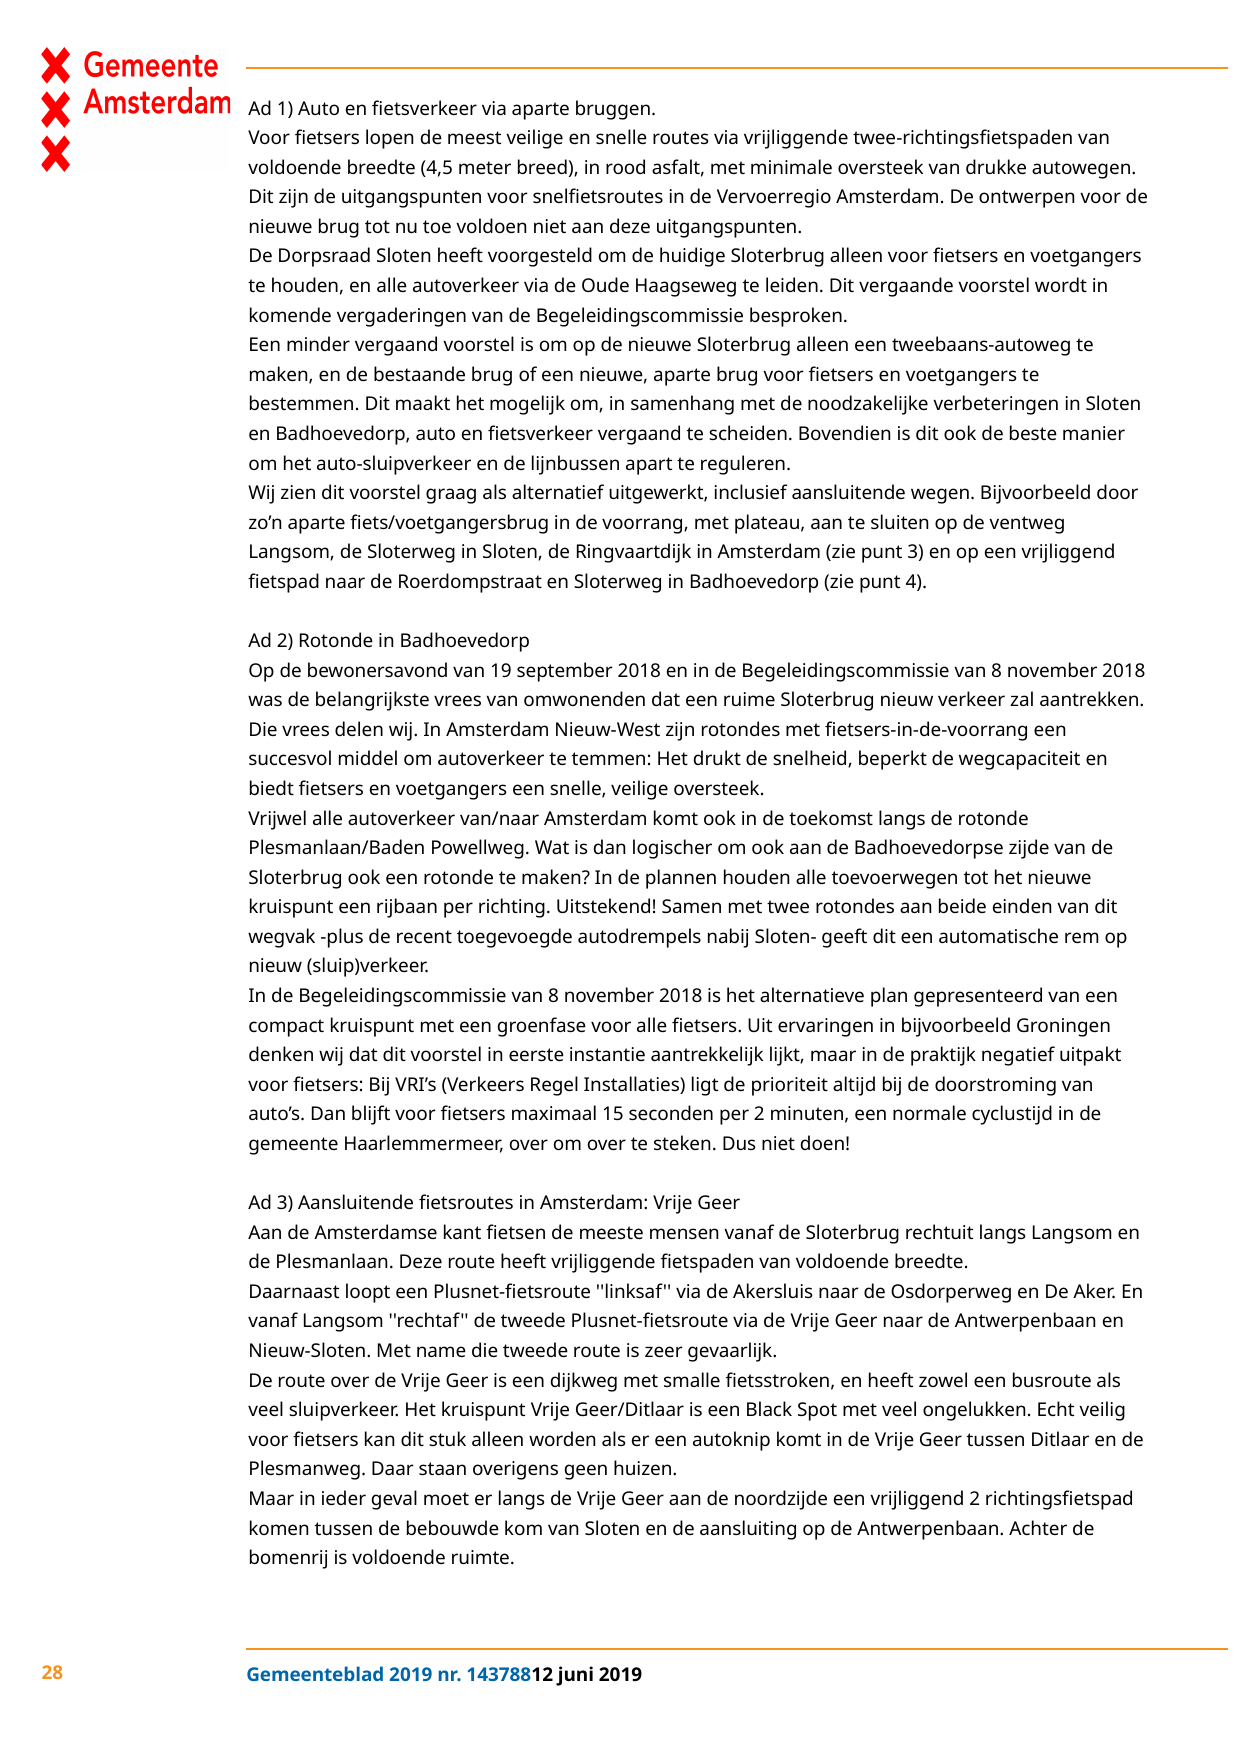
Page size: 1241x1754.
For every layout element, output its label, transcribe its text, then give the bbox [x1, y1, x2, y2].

text Daarnaast loopt een Plusnet-fietsroute ''linksaf'' via de Akersluis naar de Osdorperweg en De Aker. En vanaf Langsom ''rechtaf'' de tweede Plusnet-fietsroute via de Vrije Geer naar de Antwerpenbaan en Nieuw-Sloten. Met name die tweede route is zeer gevaarlijk. [248, 1278, 1152, 1363]
text Ad 1) Auto en fietsverkeer via aparte bruggen. [248, 95, 1152, 121]
text Maar in ieder geval moet er langs de Vrije Geer aan de noordzijde een vrijliggend 2 richtingsfietspad komen tussen de bebouwde kom van Sloten en de aansluiting op de Antwerpenbaan. Achter de bomenrij is voldoende ruimte. [248, 1485, 1152, 1570]
text Ad 2) Rotonde in Badhoevedorp [248, 627, 1152, 653]
text Wij zien dit voorstel graag als alternatief uitgewerkt, inclusief aansluitende wegen. Bijvoorbeeld door zo’n aparte fiets/voetgangersbrug in de voorrang, met plateau, aan te sluiten op de ventweg Langsom, de Sloterweg in Sloten, de Ringvaartdijk in Amsterdam (zie punt 3) en op een vrijliggend fietspad naar de Roerdompstraat en Sloterweg in Badhoevedorp (zie punt 4). [248, 479, 1152, 594]
text In de Begeleidingscommissie van 8 november 2018 is het alternatieve plan gepresenteerd van een compact kruispunt met een groenfase voor alle fietsers. Uit ervaringen in bijvoorbeeld Groningen denken wij dat dit voorstel in eerste instantie aantrekkelijk lijkt, maar in de praktijk negatief uitpakt voor fietsers: Bij VRI’s (Verkeers Regel Installaties) ligt de prioriteit altijd bij de doorstroming van auto’s. Dan blijft voor fietsers maximaal 15 seconden per 2 minuten, een normale cyclustijd in de gemeente Haarlemmermeer, over om over te steken. Dus niet doen! [248, 982, 1152, 1156]
text De route over de Vrije Geer is een dijkweg met smalle fietsstroken, en heeft zowel een busroute als veel sluipverkeer. Het kruispunt Vrije Geer/Ditlaar is een Black Spot met veel ongelukken. Echt veilig voor fietsers kan dit stuk alleen worden als er een autoknip komt in de Vrije Geer tussen Ditlaar en de Plesmanweg. Daar staan overigens geen huizen. [248, 1367, 1152, 1481]
text Dit zijn de uitgangspunten voor snelfietsroutes in de Vervoerregio Amsterdam. De ontwerpen voor de nieuwe brug tot nu toe voldoen niet aan deze uitgangspunten. [248, 183, 1152, 239]
text Een minder vergaand voorstel is om op de nieuwe Sloterbrug alleen een tweebaans-autoweg te maken, en de bestaande brug of een nieuwe, aparte brug voor fietsers en voetgangers te bestemmen. Dit maakt het mogelijk om, in samenhang met de noodzakelijke verbeteringen in Sloten en Badhoevedorp, auto en fietsverkeer vergaand te scheiden. Bovendien is dit ook de beste manier om het auto-sluipverkeer en de lijnbussen apart te reguleren. [248, 331, 1152, 476]
text Vrijwel alle autoverkeer van/naar Amsterdam komt ook in de toekomst langs de rotonde Plesmanlaan/Baden Powellweg. Wat is dan logischer om ook aan de Badhoevedorpse zijde van de Sloterbrug ook een rotonde te maken? In de plannen houden alle toevoerwegen tot het nieuwe kruispunt een rijbaan per richting. Uitstekend! Samen met twee rotondes aan beide einden van dit wegvak -plus de recent toegevoegde autodrempels nabij Sloten- geeft dit een automatische rem op nieuw (sluip)verkeer. [248, 805, 1152, 978]
text Op de bewonersavond van 19 september 2018 en in de Begeleidingscommissie van 8 november 2018 was de belangrijkste vrees van omwonenden dat een ruime Sloterbrug nieuw verkeer zal aantrekken. Die vrees delen wij. In Amsterdam Nieuw-West zijn rotondes met fietsers-in-de-voorrang een succesvol middel om autoverkeer te temmen: Het drukt de snelheid, beperkt de wegcapaciteit en biedt fietsers en voetgangers een snelle, veilige oversteek. [248, 657, 1152, 801]
text Ad 3) Aansluitende fietsroutes in Amsterdam: Vrije Geer [248, 1189, 1152, 1215]
text De Dorpsraad Sloten heeft voorgesteld om de huidige Sloterbrug alleen voor fietsers en voetgangers te houden, en alle autoverkeer via de Oude Haagseweg te leiden. Dit vergaande voorstel wordt in komende vergaderingen van de Begeleidingscommissie besproken. [248, 243, 1152, 328]
picture [41, 47, 231, 172]
text Voor fietsers lopen de meest veilige en snelle routes via vrijliggende twee-richtingsfietspaden van voldoende breedte (4,5 meter breed), in rood asfalt, met minimale oversteek van drukke autowegen. [248, 124, 1152, 180]
text Aan de Amsterdamse kant fietsen de meeste mensen vanaf de Sloterbrug rechtuit langs Langsom en de Plesmanlaan. Deze route heeft vrijliggende fietspaden van voldoende breedte. [248, 1219, 1152, 1274]
